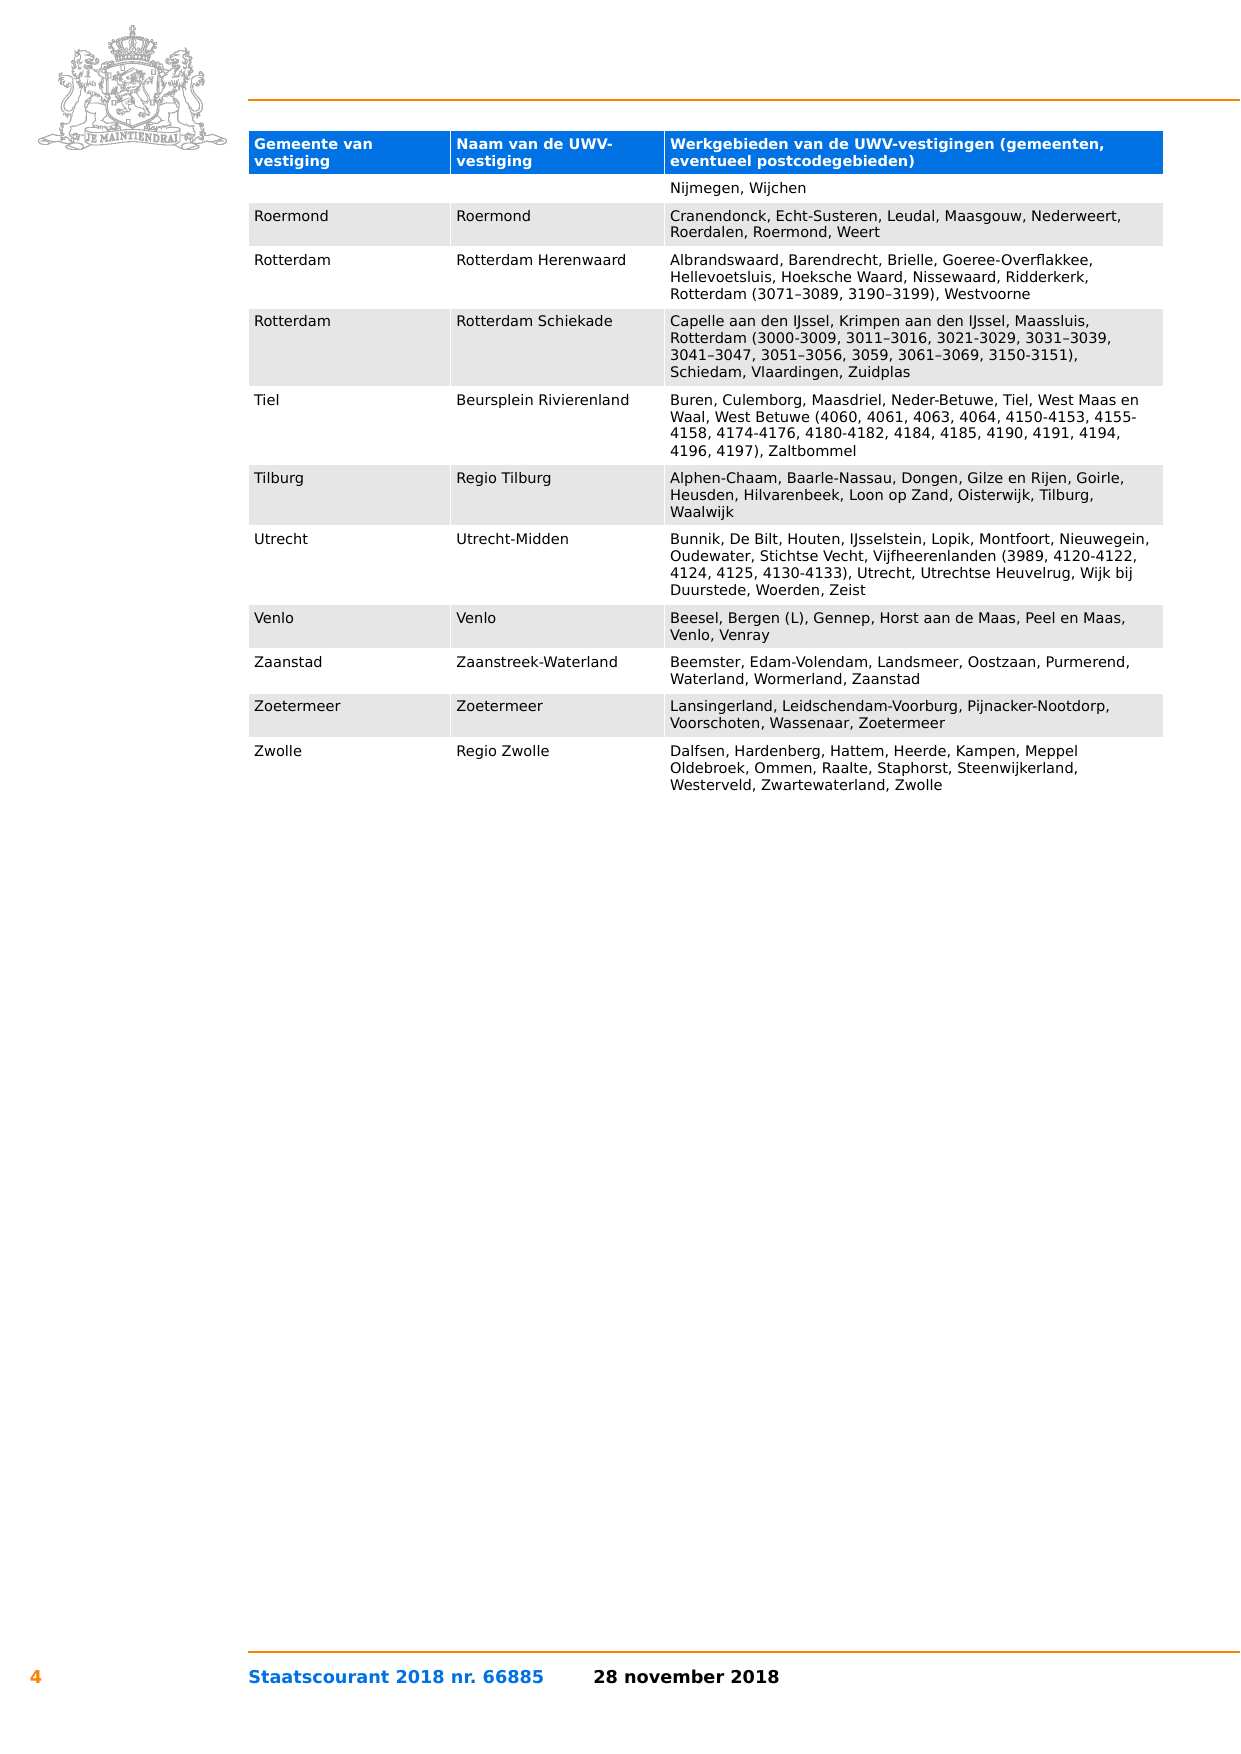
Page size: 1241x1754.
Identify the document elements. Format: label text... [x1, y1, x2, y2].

table_cell Beursplein Rivierenland [451, 387, 664, 464]
table_cell Utrecht [249, 526, 450, 604]
table_cell Rotterdam Schiekade [451, 309, 664, 386]
table_cell Dalfsen, Hardenberg, Hattem, Heerde, Kampen, Meppel Oldebroek, Ommen, Raalte, Staphorst, Steenwijkerland, Westerveld, Zwartewaterland, Zwolle [665, 738, 1163, 798]
table_cell Zoetermeer [249, 694, 450, 737]
table_cell Venlo [451, 605, 664, 648]
table_cell [249, 175, 450, 202]
table_cell Regio Tilburg [451, 465, 664, 525]
table_cell Alphen-Chaam, Baarle-Nassau, Dongen, Gilze en Rijen, Goirle, Heusden, Hilvarenbeek, Loon op Zand, Oisterwijk, Tilburg, Waalwijk [665, 465, 1163, 525]
table_cell Utrecht-Midden [451, 526, 664, 604]
table_cell Zaanstreek-Waterland [451, 649, 664, 692]
table_cell Tilburg [249, 465, 450, 525]
table_cell Cranendonck, Echt-Susteren, Leudal, Maasgouw, Nederweert, Roerdalen, Roermond, Weert [665, 203, 1163, 246]
table_cell Venlo [249, 605, 450, 648]
table_cell Beesel, Bergen (L), Gennep, Horst aan de Maas, Peel en Maas, Venlo, Venray [665, 605, 1163, 648]
table_cell Nijmegen, Wijchen [665, 175, 1163, 202]
table_cell Regio Zwolle [451, 738, 664, 798]
table_cell Beemster, Edam-Volendam, Landsmeer, Oostzaan, Purmerend, Waterland, Wormerland, Zaanstad [665, 649, 1163, 692]
table_cell Buren, Culemborg, Maasdriel, Neder-Betuwe, Tiel, West Maas en Waal, West Betuwe (4060, 4061, 4063, 4064, 4150-4153, 4155-4158, 4174-4176, 4180-4182, 4184, 4185, 4190, 4191, 4194, 4196, 4197), Zaltbommel [665, 387, 1163, 464]
picture [38, 25, 227, 150]
table_cell Zwolle [249, 738, 450, 798]
table_header Werkgebieden van de UWV-vestigingen (gemeenten, eventueel postcodegebieden) [665, 131, 1163, 174]
table_cell Capelle aan den IJssel, Krimpen aan den IJssel, Maassluis, Rotterdam (3000-3009, 3011–3016, 3021-3029, 3031–3039, 3041–3047, 3051–3056, 3059, 3061–3069, 3150-3151), Schiedam, Vlaardingen, Zuidplas [665, 309, 1163, 386]
table_cell Lansingerland, Leidschendam-Voorburg, Pijnacker-Nootdorp, Voorschoten, Wassenaar, Zoetermeer [665, 694, 1163, 737]
table_cell Tiel [249, 387, 450, 464]
table_cell Roermond [249, 203, 450, 246]
table_cell Albrandswaard, Barendrecht, Brielle, Goeree-Overflakkee, Hellevoetsluis, Hoeksche Waard, Nissewaard, Ridderkerk, Rotterdam (3071–3089, 3190–3199), Westvoorne [665, 247, 1163, 307]
table_cell Zoetermeer [451, 694, 664, 737]
table_cell Zaanstad [249, 649, 450, 692]
table_header Gemeente van vestiging [249, 131, 450, 174]
table_header Naam van de UWV-vestiging [451, 131, 664, 174]
table_cell Rotterdam Herenwaard [451, 247, 664, 307]
table_cell Rotterdam [249, 247, 450, 307]
table_cell Bunnik, De Bilt, Houten, IJsselstein, Lopik, Montfoort, Nieuwegein, Oudewater, Stichtse Vecht, Vijfheerenlanden (3989, 4120-4122, 4124, 4125, 4130-4133), Utrecht, Utrechtse Heuvelrug, Wijk bij Duurstede, Woerden, Zeist [665, 526, 1163, 604]
table_cell Roermond [451, 203, 664, 246]
table_cell [451, 175, 664, 202]
table_cell Rotterdam [249, 309, 450, 386]
